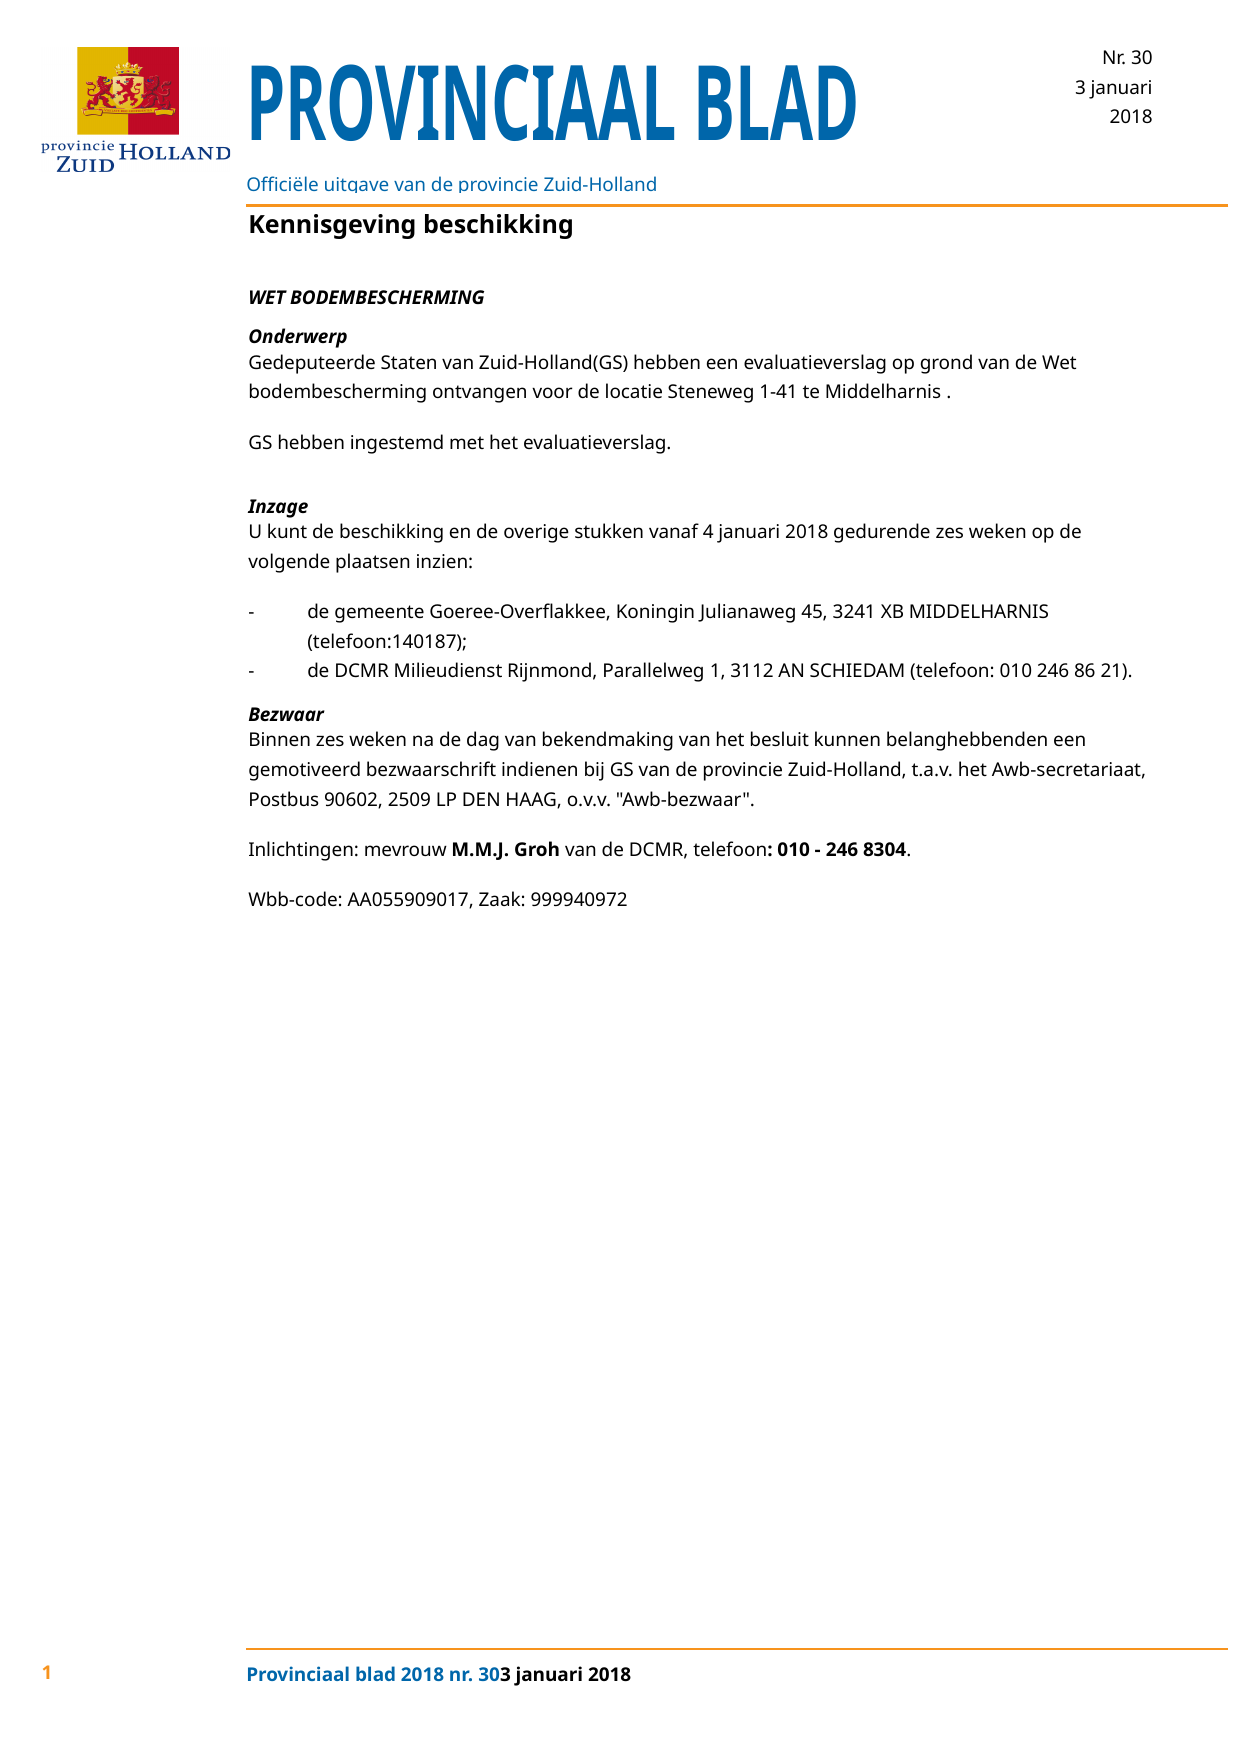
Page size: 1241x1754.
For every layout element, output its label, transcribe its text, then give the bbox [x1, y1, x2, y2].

text U kunt de beschikking en de overige stukken vanaf 4 januari 2018 gedurende zes weken op de volgende plaatsen inzien: [248, 518, 1152, 574]
text Kennisgeving beschikking [248, 207, 1152, 241]
text Inzage [248, 493, 1152, 518]
text WET BODEMBESCHERMING [248, 284, 1152, 309]
text Onderwerp [248, 323, 1152, 349]
list (telefoon:140187); [248, 628, 1152, 654]
text Binnen zes weken na de dag van bekendmaking van het besluit kunnen belanghebbenden een gemotiveerd bezwaarschrift indienen bij GS van de provincie Zuid-Holland, t.a.v. het Awb-secretariaat, Postbus 90602, 2509 LP DEN HAAG, o.v.v. "Awb-bezwaar". [248, 727, 1152, 811]
picture [41, 47, 231, 172]
text Gedeputeerde Staten van Zuid-Holland(GS) hebben een evaluatieverslag op grond van de Wet bodembescherming ontvangen voor de locatie Steneweg 1-41 te Middelharnis . [248, 349, 1152, 404]
text Bezwaar [248, 701, 1152, 727]
text Wbb-code: AA055909017, Zaak: 999940972 [248, 887, 1152, 912]
text GS hebben ingestemd met het evaluatieverslag. [248, 429, 1152, 454]
list de gemeente Goeree-Overflakkee, Koningin Julianaweg 45, 3241 XB MIDDELHARNIS [248, 598, 1152, 624]
list de DCMR Milieudienst Rijnmond, Parallelweg 1, 3112 AN SCHIEDAM (telefoon: 010 246 86 21). [248, 658, 1152, 683]
text Inlichtingen: mevrouw M.M.J. Groh van de DCMR, telefoon: 010 - 246 8304. [248, 836, 1152, 862]
